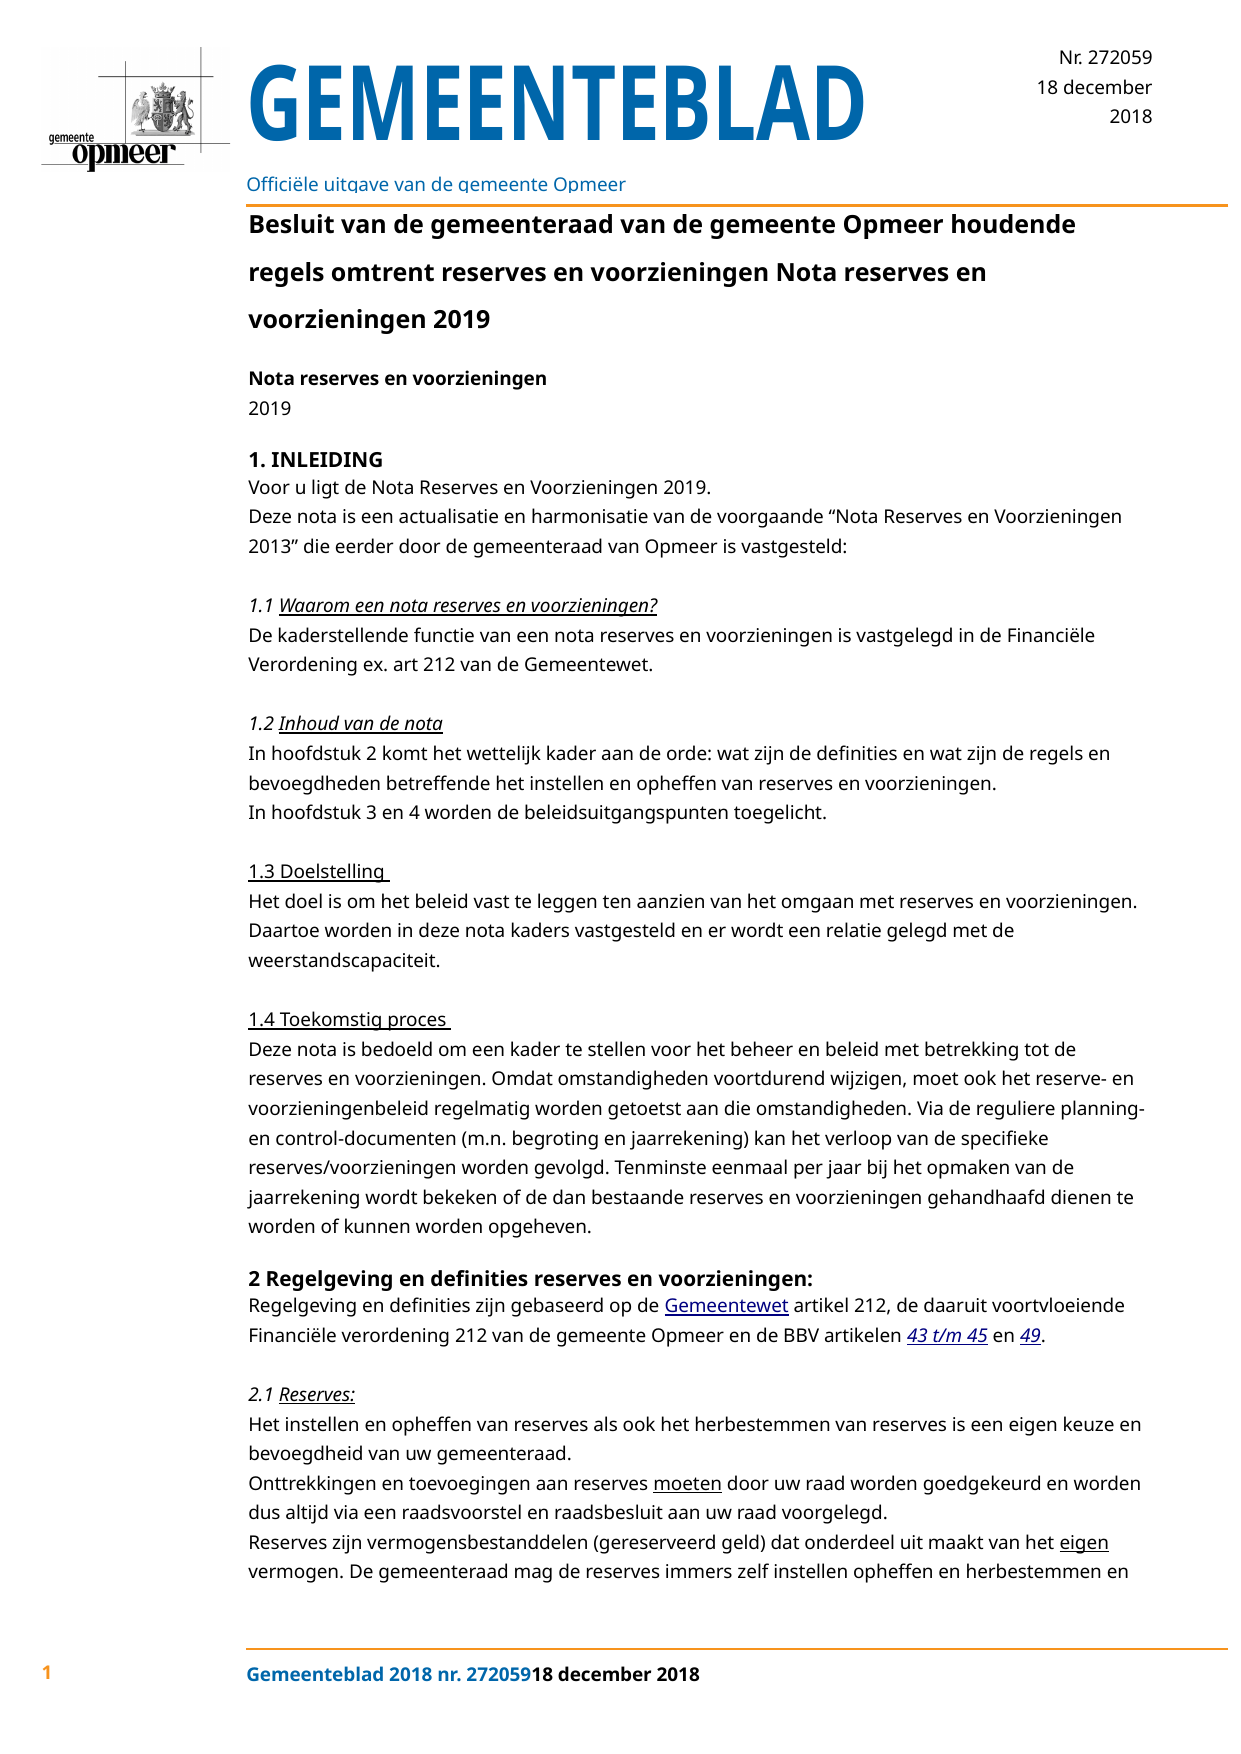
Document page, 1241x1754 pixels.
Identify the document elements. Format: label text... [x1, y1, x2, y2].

text Reserves zijn vermogensbestanddelen (gereserveerd geld) dat onderdeel uit maakt van het eigen vermogen. De gemeenteraad mag de reserves immers zelf instellen opheffen en herbestemmen en [248, 1529, 1152, 1584]
text 1.4 Toekomstig proces [248, 1006, 1152, 1032]
picture [41, 47, 231, 172]
text 2019 [248, 395, 1152, 421]
text 1.1 Waarom een nota reserves en voorzieningen? [248, 592, 1152, 618]
text Het instellen en opheffen van reserves als ook het herbestemmen van reserves is een eigen keuze en bevoegdheid van uw gemeenteraad. [248, 1411, 1152, 1466]
text Nota reserves en voorzieningen [248, 366, 1152, 391]
text In hoofdstuk 3 en 4 worden de beleidsuitgangspunten toegelicht. [248, 799, 1152, 825]
text 1.3 Doelstelling [248, 858, 1152, 884]
text Voor u ligt de Nota Reserves en Voorzieningen 2019. [248, 474, 1152, 500]
text Onttrekkingen en toevoegingen aan reserves moeten door uw raad worden goedgekeurd en worden dus altijd via een raadsvoorstel en raadsbesluit aan uw raad voorgelegd. [248, 1470, 1152, 1525]
text Regelgeving en definities zijn gebaseerd op de Gemeentewet artikel 212, de daaruit voortvloeiende Financiële verordening 212 van de gemeente Opmeer en de BBV artikelen 43 t/m 45 en 49. [248, 1292, 1152, 1348]
text Deze nota is een actualisatie en harmonisatie van de voorgaande “Nota Reserves en Voorzieningen 2013” die eerder door de gemeenteraad van Opmeer is vastgesteld: [248, 503, 1152, 559]
text 1. INLEIDING [248, 446, 1152, 474]
text Besluit van de gemeenteraad van de gemeente Opmeer houdende regels omtrent reserves en voorzieningen Nota reserves en voorzieningen 2019 [248, 207, 1152, 336]
text Het doel is om het beleid vast te leggen ten aanzien van het omgaan met reserves en voorzieningen. Daartoe worden in deze nota kaders vastgesteld en er wordt een relatie gelegd met de weerstandscapaciteit. [248, 888, 1152, 973]
text De kaderstellende functie van een nota reserves en voorzieningen is vastgelegd in de Financiële Verordening ex. art 212 van de Gemeentewet. [248, 622, 1152, 677]
text 1.2 Inhoud van de nota [248, 711, 1152, 736]
text In hoofdstuk 2 komt het wettelijk kader aan de orde: wat zijn de definities en wat zijn de regels en bevoegdheden betreffende het instellen en opheffen van reserves en voorzieningen. [248, 740, 1152, 796]
text Deze nota is bedoeld om een kader te stellen voor het beheer en beleid met betrekking tot de reserves en voorzieningen. Omdat omstandigheden voortdurend wijzigen, moet ook het reserve- en voorzieningenbeleid regelmatig worden getoetst aan die omstandigheden. Via de reguliere planning- en control-documenten (m.n. begroting en jaarrekening) kan het verloop van de specifieke reserves/voorzieningen worden gevolgd. Tenminste eenmaal per jaar bij het opmaken van de jaarrekening wordt bekeken of de dan bestaande reserves en voorzieningen gehandhaafd dienen te worden of kunnen worden opgeheven. [248, 1036, 1152, 1239]
text 2.1 Reserves: [248, 1381, 1152, 1407]
text 2 Regelgeving en definities reserves en voorzieningen: [248, 1264, 1152, 1292]
